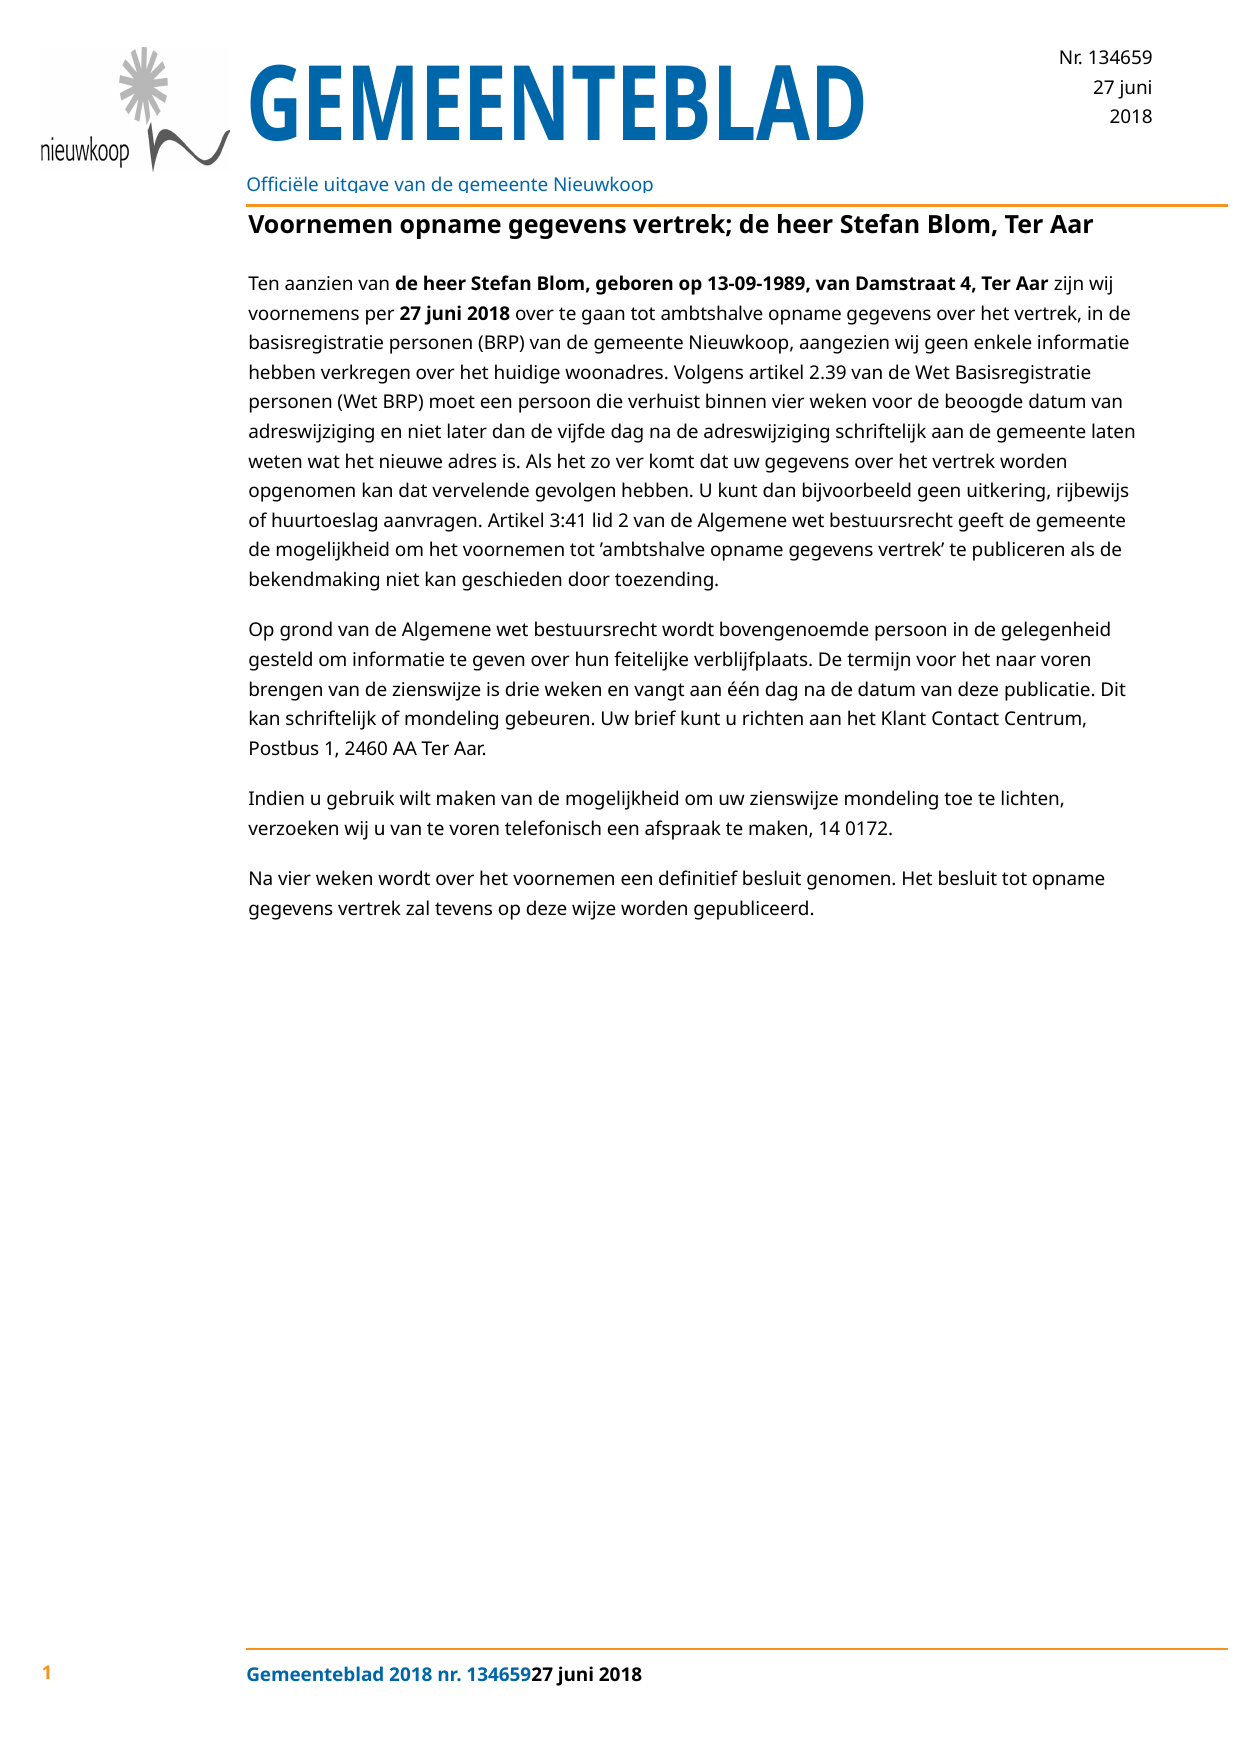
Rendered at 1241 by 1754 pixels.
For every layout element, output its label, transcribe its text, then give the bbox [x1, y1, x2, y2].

text Ten aanzien van de heer Stefan Blom, geboren op 13-09-1989, van Damstraat 4, Ter Aar zijn wij voornemens per 27 juni 2018 over te gaan tot ambtshalve opname gegevens over het vertrek, in de basisregistratie personen (BRP) van de gemeente Nieuwkoop, aangezien wij geen enkele informatie hebben verkregen over het huidige woonadres. Volgens artikel 2.39 van de Wet Basisregistratie personen (Wet BRP) moet een persoon die verhuist binnen vier weken voor de beoogde datum van adreswijziging en niet later dan de vijfde dag na de adreswijziging schriftelijk aan de gemeente laten weten wat het nieuwe adres is. Als het zo ver komt dat uw gegevens over het vertrek worden opgenomen kan dat vervelende gevolgen hebben. U kunt dan bijvoorbeeld geen uitkering, rijbewijs of huurtoeslag aanvragen. Artikel 3:41 lid 2 van de Algemene wet bestuursrecht geeft de gemeente de mogelijkheid om het voornemen tot ’ambtshalve opname gegevens vertrek’ te publiceren als de bekendmaking niet kan geschieden door toezending. [248, 270, 1152, 592]
picture [41, 47, 231, 172]
text Voornemen opname gegevens vertrek; de heer Stefan Blom, Ter Aar [248, 207, 1152, 241]
text Indien u gebruik wilt maken van de mogelijkheid om uw zienswijze mondeling toe te lichten, verzoeken wij u van te voren telefonisch een afspraak te maken, 14 0172. [248, 785, 1152, 841]
text Op grond van de Algemene wet bestuursrecht wordt bovengenoemde persoon in de gelegenheid gesteld om informatie te geven over hun feitelijke verblijfplaats. De termijn voor het naar voren brengen van de zienswijze is drie weken en vangt aan één dag na de datum van deze publicatie. Dit kan schriftelijk of mondeling gebeuren. Uw brief kunt u richten aan het Klant Contact Centrum, Postbus 1, 2460 AA Ter Aar. [248, 617, 1152, 761]
text Na vier weken wordt over het voornemen een definitief besluit genomen. Het besluit tot opname gegevens vertrek zal tevens op deze wijze worden gepubliceerd. [248, 865, 1152, 921]
